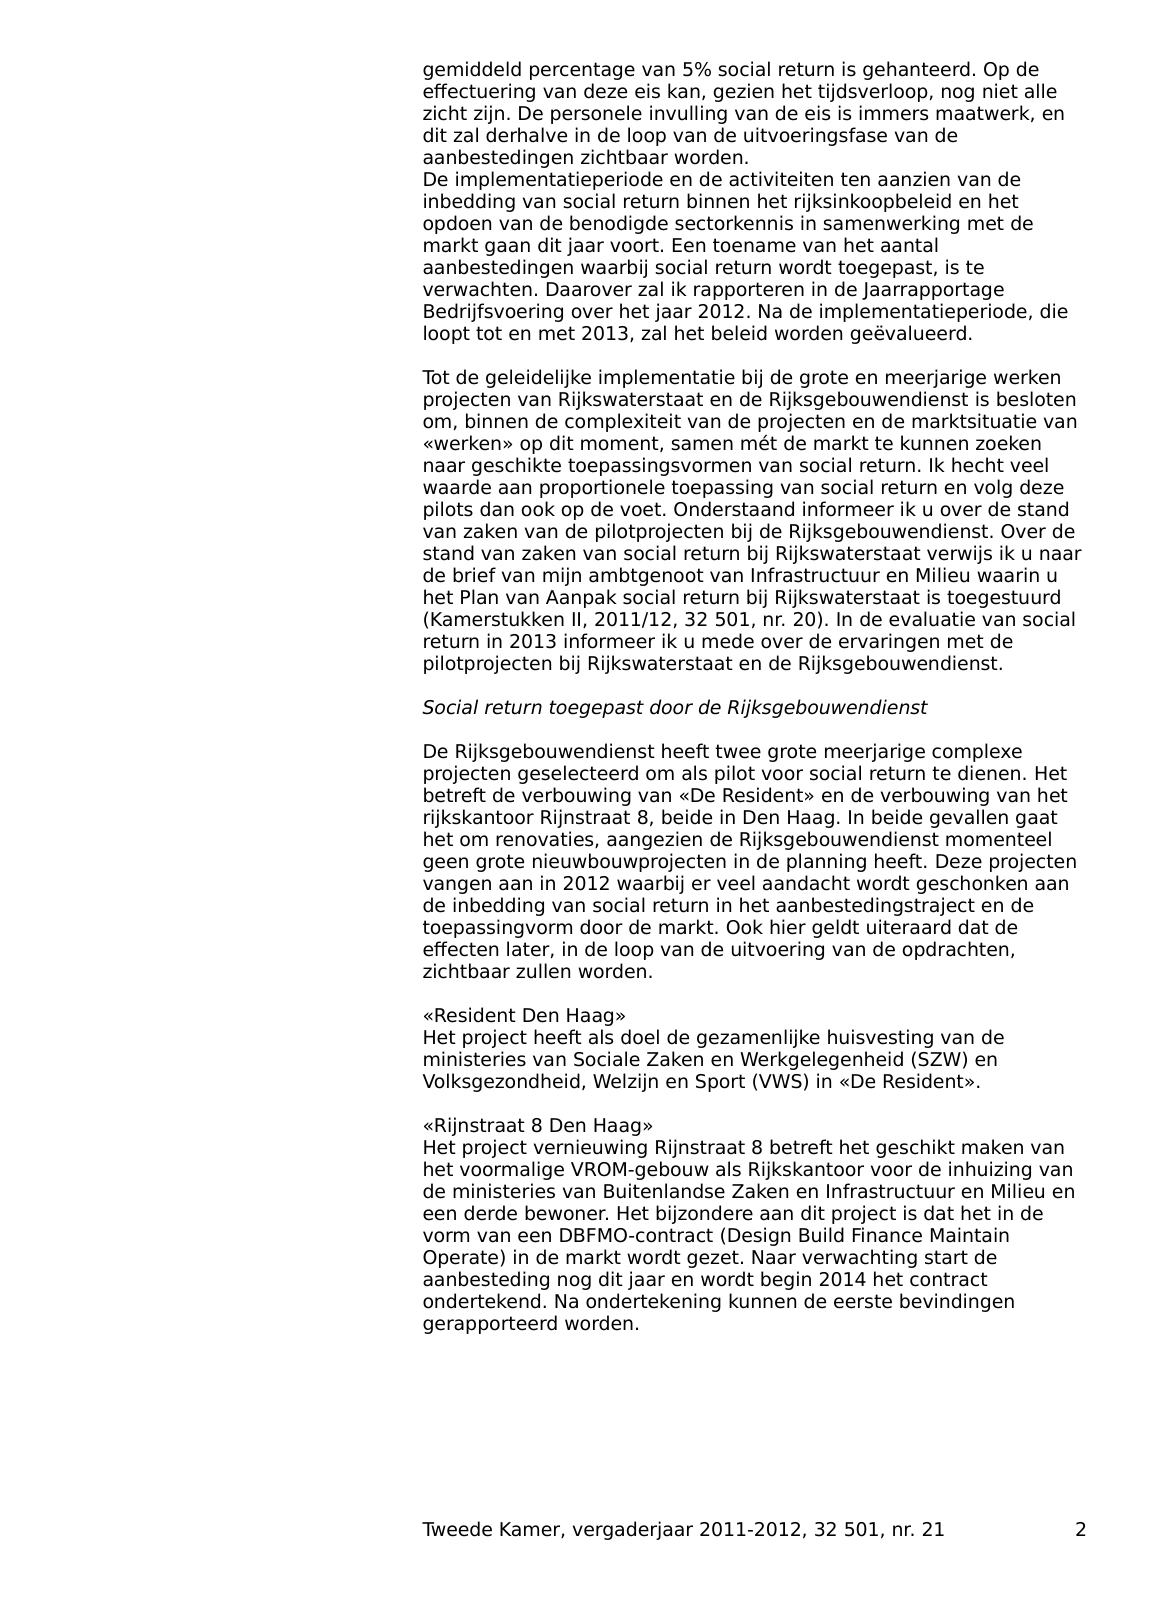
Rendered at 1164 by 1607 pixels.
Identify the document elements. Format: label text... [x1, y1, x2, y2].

text «Resident Den Haag» [422, 1005, 1087, 1027]
subtitle Social return toegepast door de Rijksgebouwendienst [422, 697, 1087, 719]
text De Rijksgebouwendienst heeft twee grote meerjarige complexe projecten geselecteerd om als pilot voor social return te dienen. Het betreft de verbouwing van «De Resident» en de verbouwing van het rijkskantoor Rijnstraat 8, beide in Den Haag. In beide gevallen gaat het om renovaties, aangezien de Rijksgebouwendienst momenteel geen grote nieuwbouwprojecten in de planning heeft. Deze projecten vangen aan in 2012 waarbij er veel aandacht wordt geschonken aan de inbedding van social return in het aanbestedingstraject en de toepassingvorm door de markt. Ook hier geldt uiteraard dat de effecten later, in de loop van de uitvoering van de opdrachten, zichtbaar zullen worden. [422, 741, 1087, 983]
text Het project heeft als doel de gezamenlijke huisvesting van de ministeries van Sociale Zaken en Werkgelegenheid (SZW) en Volksgezondheid, Welzijn en Sport (VWS) in «De Resident». [422, 1027, 1087, 1093]
text Tot de geleidelijke implementatie bij de grote en meerjarige werken projecten van Rijkswaterstaat en de Rijksgebouwendienst is besloten om, binnen de complexiteit van de projecten en de marktsituatie van «werken» op dit moment, samen mét de markt te kunnen zoeken naar geschikte toepassingsvormen van social return. Ik hecht veel waarde aan proportionele toepassing van social return en volg deze pilots dan ook op de voet. Onderstaand informeer ik u over de stand van zaken van de pilotprojecten bij de Rijksgebouwendienst. Over de stand van zaken van social return bij Rijkswaterstaat verwijs ik u naar de brief van mijn ambtgenoot van Infrastructuur en Milieu waarin u het Plan van Aanpak social return bij Rijkswaterstaat is toegestuurd (Kamerstukken II, 2011/12, 32 501, nr. 20). In de evaluatie van social return in 2013 informeer ik u mede over de ervaringen met de pilotprojecten bij Rijkswaterstaat en de Rijksgebouwendienst. [422, 367, 1087, 675]
text Het project vernieuwing Rijnstraat 8 betreft het geschikt maken van het voormalige VROM-gebouw als Rijkskantoor voor de inhuizing van de ministeries van Buitenlandse Zaken en Infrastructuur en Milieu en een derde bewoner. Het bijzondere aan dit project is dat het in de vorm van een DBFMO-contract (Design Build Finance Maintain Operate) in de markt wordt gezet. Naar verwachting start de aanbesteding nog dit jaar en wordt begin 2014 het contract ondertekend. Na ondertekening kunnen de eerste bevindingen gerapporteerd worden. [422, 1137, 1087, 1335]
text De implementatieperiode en de activiteiten ten aanzien van de inbedding van social return binnen het rijksinkoopbeleid en het opdoen van de benodigde sectorkennis in samenwerking met de markt gaan dit jaar voort. Een toename van het aantal aanbestedingen waarbij social return wordt toegepast, is te verwachten. Daarover zal ik rapporteren in de Jaarrapportage Bedrijfsvoering over het jaar 2012. Na de implementatieperiode, die loopt tot en met 2013, zal het beleid worden geëvalueerd. [422, 169, 1087, 345]
text gemiddeld percentage van 5% social return is gehanteerd. Op de effectuering van deze eis kan, gezien het tijdsverloop, nog niet alle zicht zijn. De personele invulling van de eis is immers maatwerk, en dit zal derhalve in de loop van de uitvoeringsfase van de aanbestedingen zichtbaar worden. [422, 59, 1087, 169]
text «Rijnstraat 8 Den Haag» [422, 1115, 1087, 1137]
